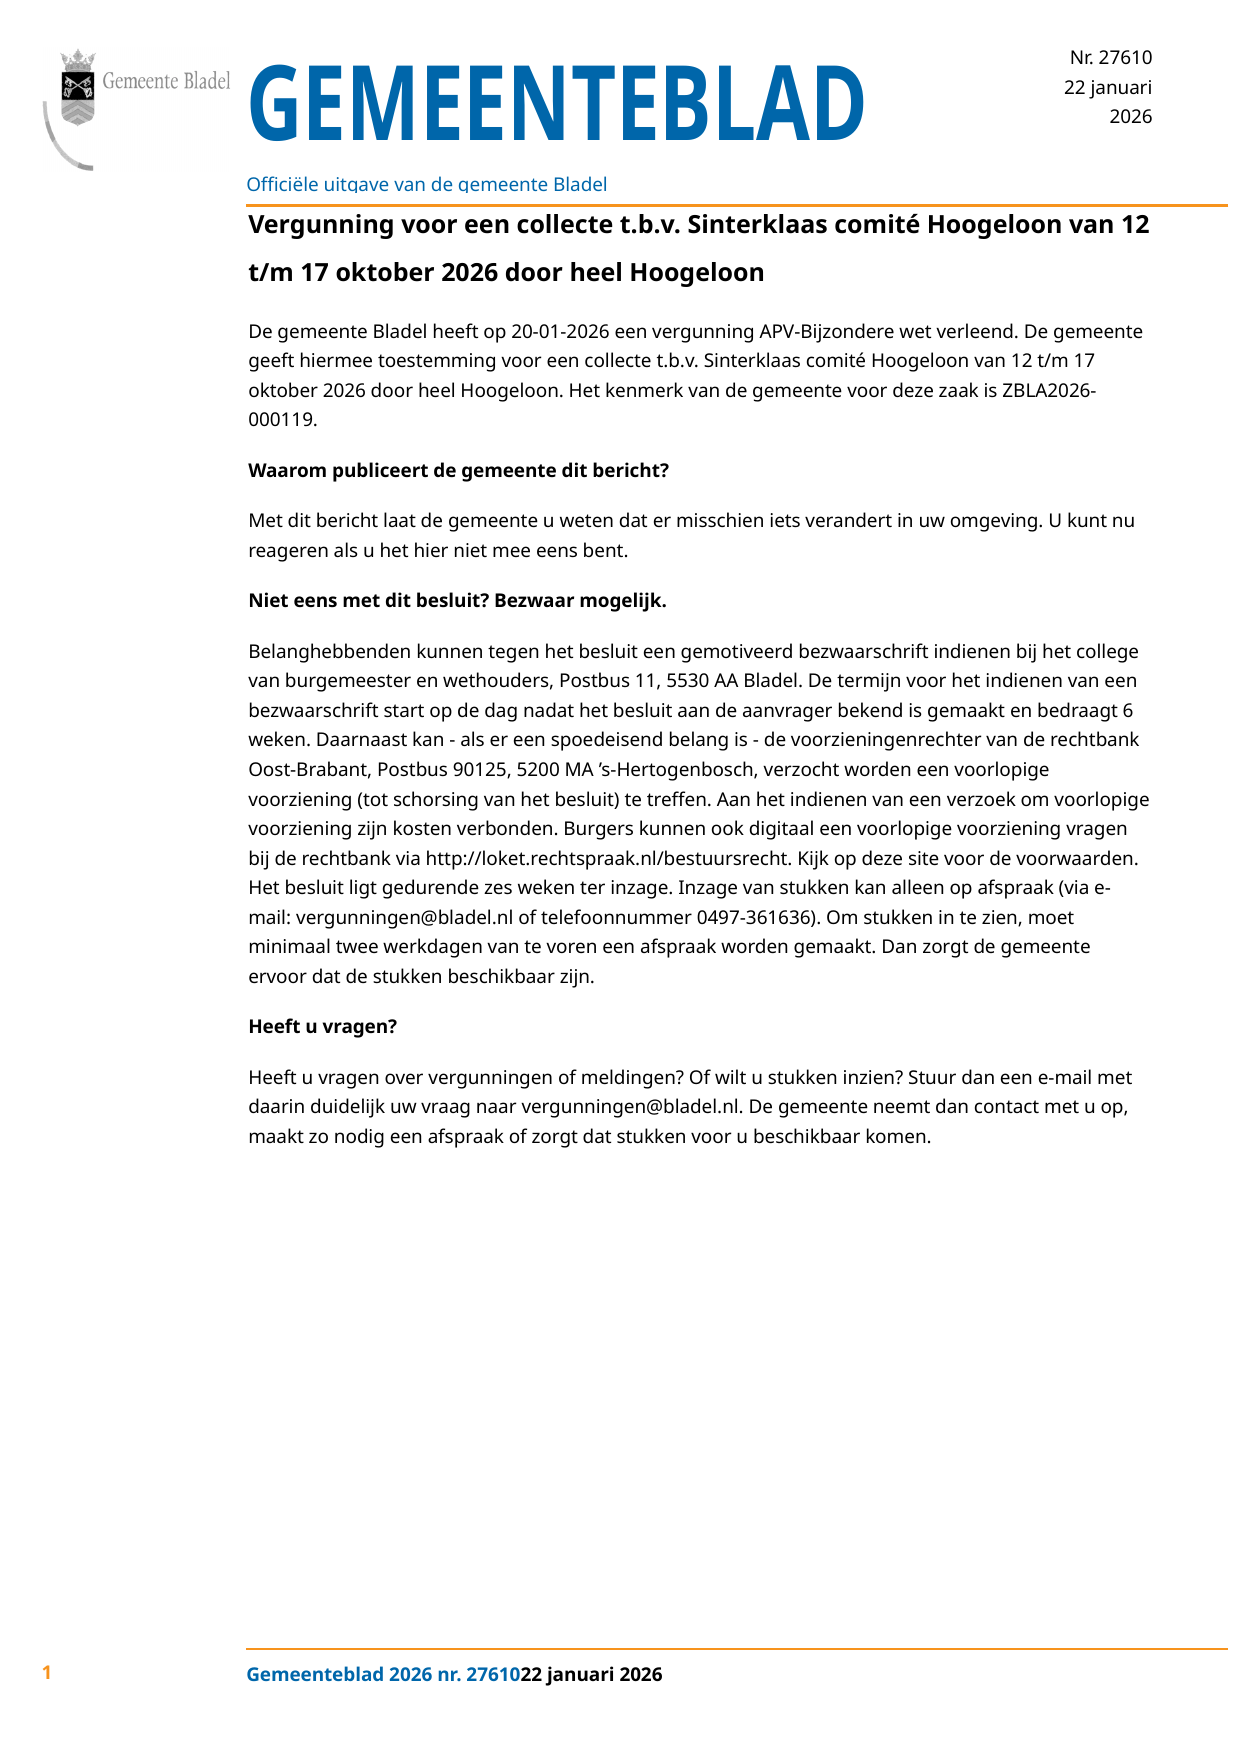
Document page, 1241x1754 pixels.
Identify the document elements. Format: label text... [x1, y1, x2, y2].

text Met dit bericht laat de gemeente u weten dat er misschien iets verandert in uw omgeving. U kunt nu reageren als u het hier niet mee eens bent. [248, 507, 1152, 563]
text Heeft u vragen over vergunningen of meldingen? Of wilt u stukken inzien? Stuur dan een e-mail met daarin duidelijk uw vraag naar vergunningen@bladel.nl. De gemeente neemt dan contact met u op, maakt zo nodig een afspraak of zorgt dat stukken voor u beschikbaar komen. [248, 1064, 1152, 1149]
text Waarom publiceert de gemeente dit bericht? [248, 457, 1152, 483]
text Vergunning voor een collecte t.b.v. Sinterklaas comité Hoogeloon van 12 t/m 17 oktober 2026 door heel Hoogeloon [248, 207, 1152, 288]
text De gemeente Bladel heeft op 20-01-2026 een vergunning APV-Bijzondere wet verleend. De gemeente geeft hiermee toestemming voor een collecte t.b.v. Sinterklaas comité Hoogeloon van 12 t/m 17 oktober 2026 door heel Hoogeloon. Het kenmerk van de gemeente voor deze zaak is ZBLA2026-000119. [248, 318, 1152, 432]
text Belanghebbenden kunnen tegen het besluit een gemotiveerd bezwaarschrift indienen bij het college van burgemeester en wethouders, Postbus 11, 5530 AA Bladel. De termijn voor het indienen van een bezwaarschrift start op de dag nadat het besluit aan de aanvrager bekend is gemaakt en bedraagt 6 weken. Daarnaast kan - als er een spoedeisend belang is - de voorzieningenrechter van de rechtbank Oost-Brabant, Postbus 90125, 5200 MA ’s-Hertogenbosch, verzocht worden een voorlopige voorziening (tot schorsing van het besluit) te treffen. Aan het indienen van een verzoek om voorlopige voorziening zijn kosten verbonden. Burgers kunnen ook digitaal een voorlopige voorziening vragen bij de rechtbank via http://loket.rechtspraak.nl/bestuursrecht. Kijk op deze site voor de voorwaarden. Het besluit ligt gedurende zes weken ter inzage. Inzage van stukken kan alleen op afspraak (via e-mail: vergunningen@bladel.nl of telefoonnummer 0497-361636). Om stukken in te zien, moet minimaal twee werkdagen van te voren een afspraak worden gemaakt. Dan zorgt de gemeente ervoor dat de stukken beschikbaar zijn. [248, 638, 1152, 989]
text Niet eens met dit besluit? Bezwaar mogelijk. [248, 587, 1152, 613]
picture [41, 47, 231, 172]
text Heeft u vragen? [248, 1014, 1152, 1039]
